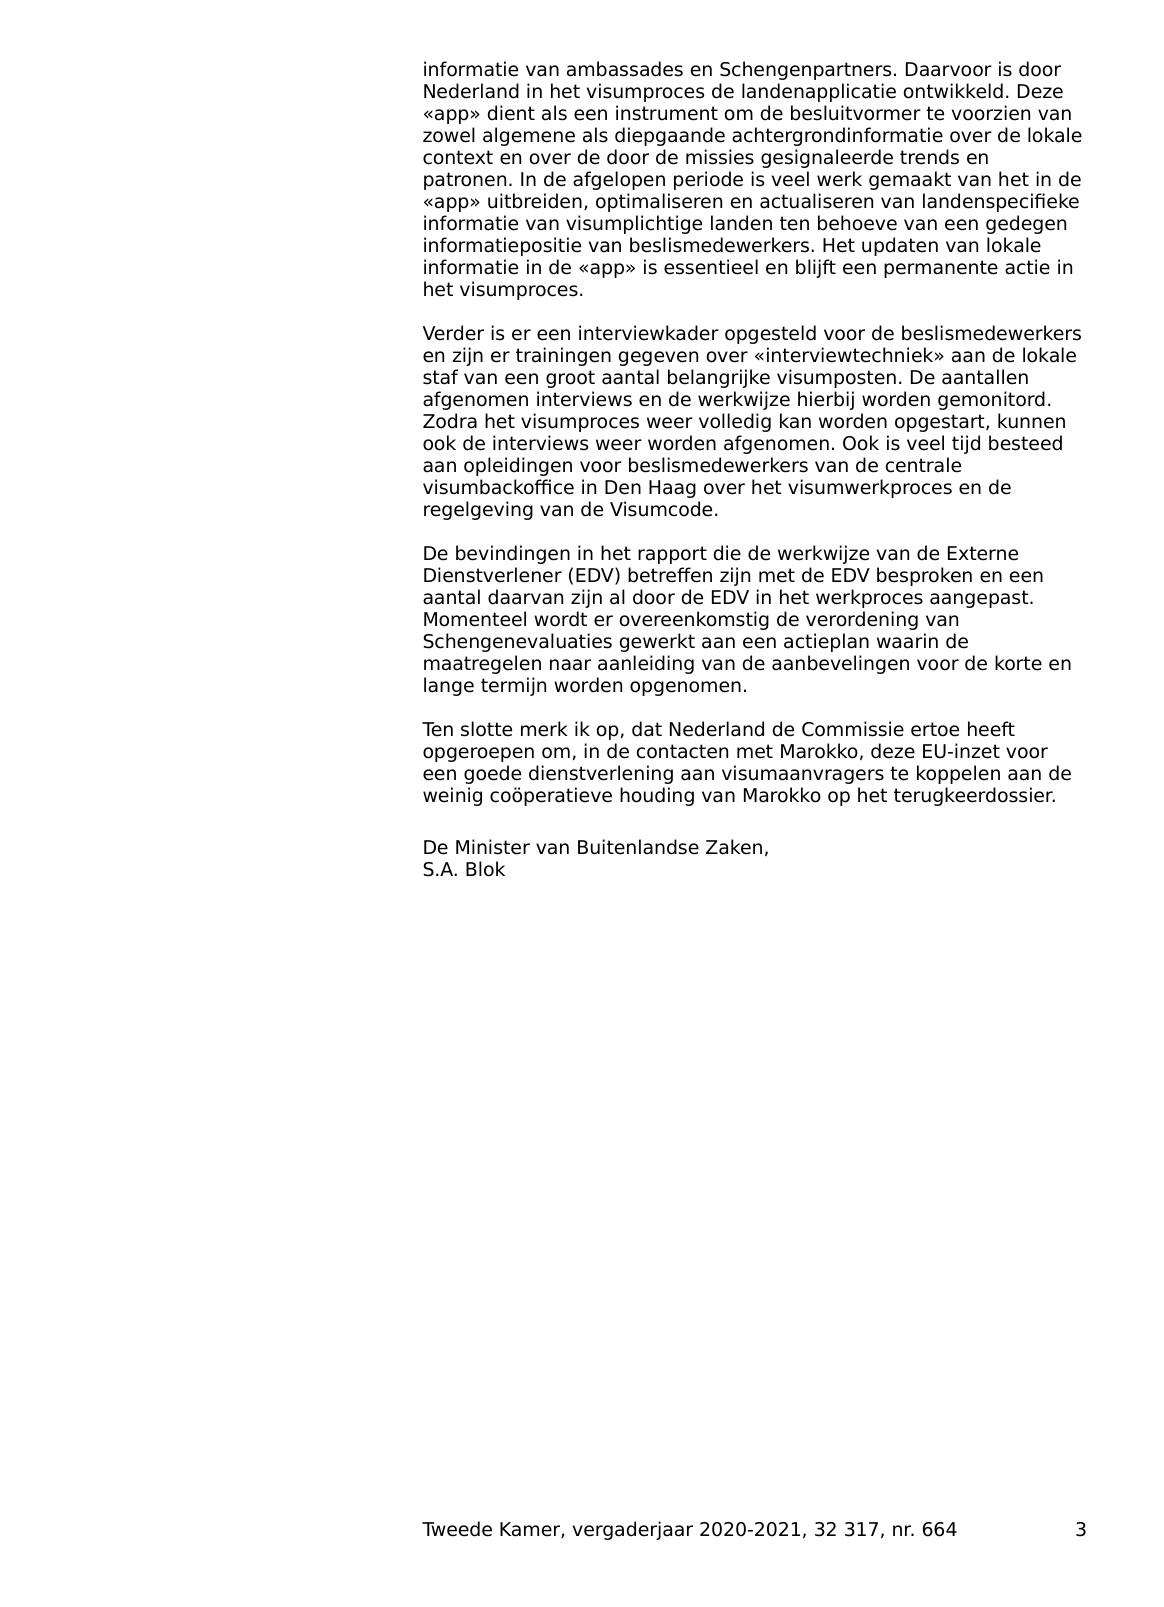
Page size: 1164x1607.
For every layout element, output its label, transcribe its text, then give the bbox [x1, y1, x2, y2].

text Verder is er een interviewkader opgesteld voor de beslismedewerkers en zijn er trainingen gegeven over «interviewtechniek» aan de lokale staf van een groot aantal belangrijke visumposten. De aantallen afgenomen interviews en de werkwijze hierbij worden gemonitord. Zodra het visumproces weer volledig kan worden opgestart, kunnen ook de interviews weer worden afgenomen. Ook is veel tijd besteed aan opleidingen voor beslismedewerkers van de centrale visumbackoffice in Den Haag over het visumwerkproces en de regelgeving van de Visumcode. [422, 323, 1087, 521]
text Ten slotte merk ik op, dat Nederland de Commissie ertoe heeft opgeroepen om, in de contacten met Marokko, deze EU-inzet voor een goede dienstverlening aan visumaanvragers te koppelen aan de weinig coöperatieve houding van Marokko op het terugkeerdossier. [422, 719, 1087, 807]
text De bevindingen in het rapport die de werkwijze van de Externe Dienstverlener (EDV) betreffen zijn met de EDV besproken en een aantal daarvan zijn al door de EDV in het werkproces aangepast. Momenteel wordt er overeenkomstig de verordening van Schengenevaluaties gewerkt aan een actieplan waarin de maatregelen naar aanleiding van de aanbevelingen voor de korte en lange termijn worden opgenomen. [422, 543, 1087, 697]
text De Minister van Buitenlandse Zaken, S.A. Blok [422, 837, 1087, 881]
text informatie van ambassades en Schengenpartners. Daarvoor is door Nederland in het visumproces de landenapplicatie ontwikkeld. Deze «app» dient als een instrument om de besluitvormer te voorzien van zowel algemene als diepgaande achtergrondinformatie over de lokale context en over de door de missies gesignaleerde trends en patronen. In de afgelopen periode is veel werk gemaakt van het in de «app» uitbreiden, optimaliseren en actualiseren van landenspecifieke informatie van visumplichtige landen ten behoeve van een gedegen informatiepositie van beslismedewerkers. Het updaten van lokale informatie in de «app» is essentieel en blijft een permanente actie in het visumproces. [422, 59, 1087, 301]
